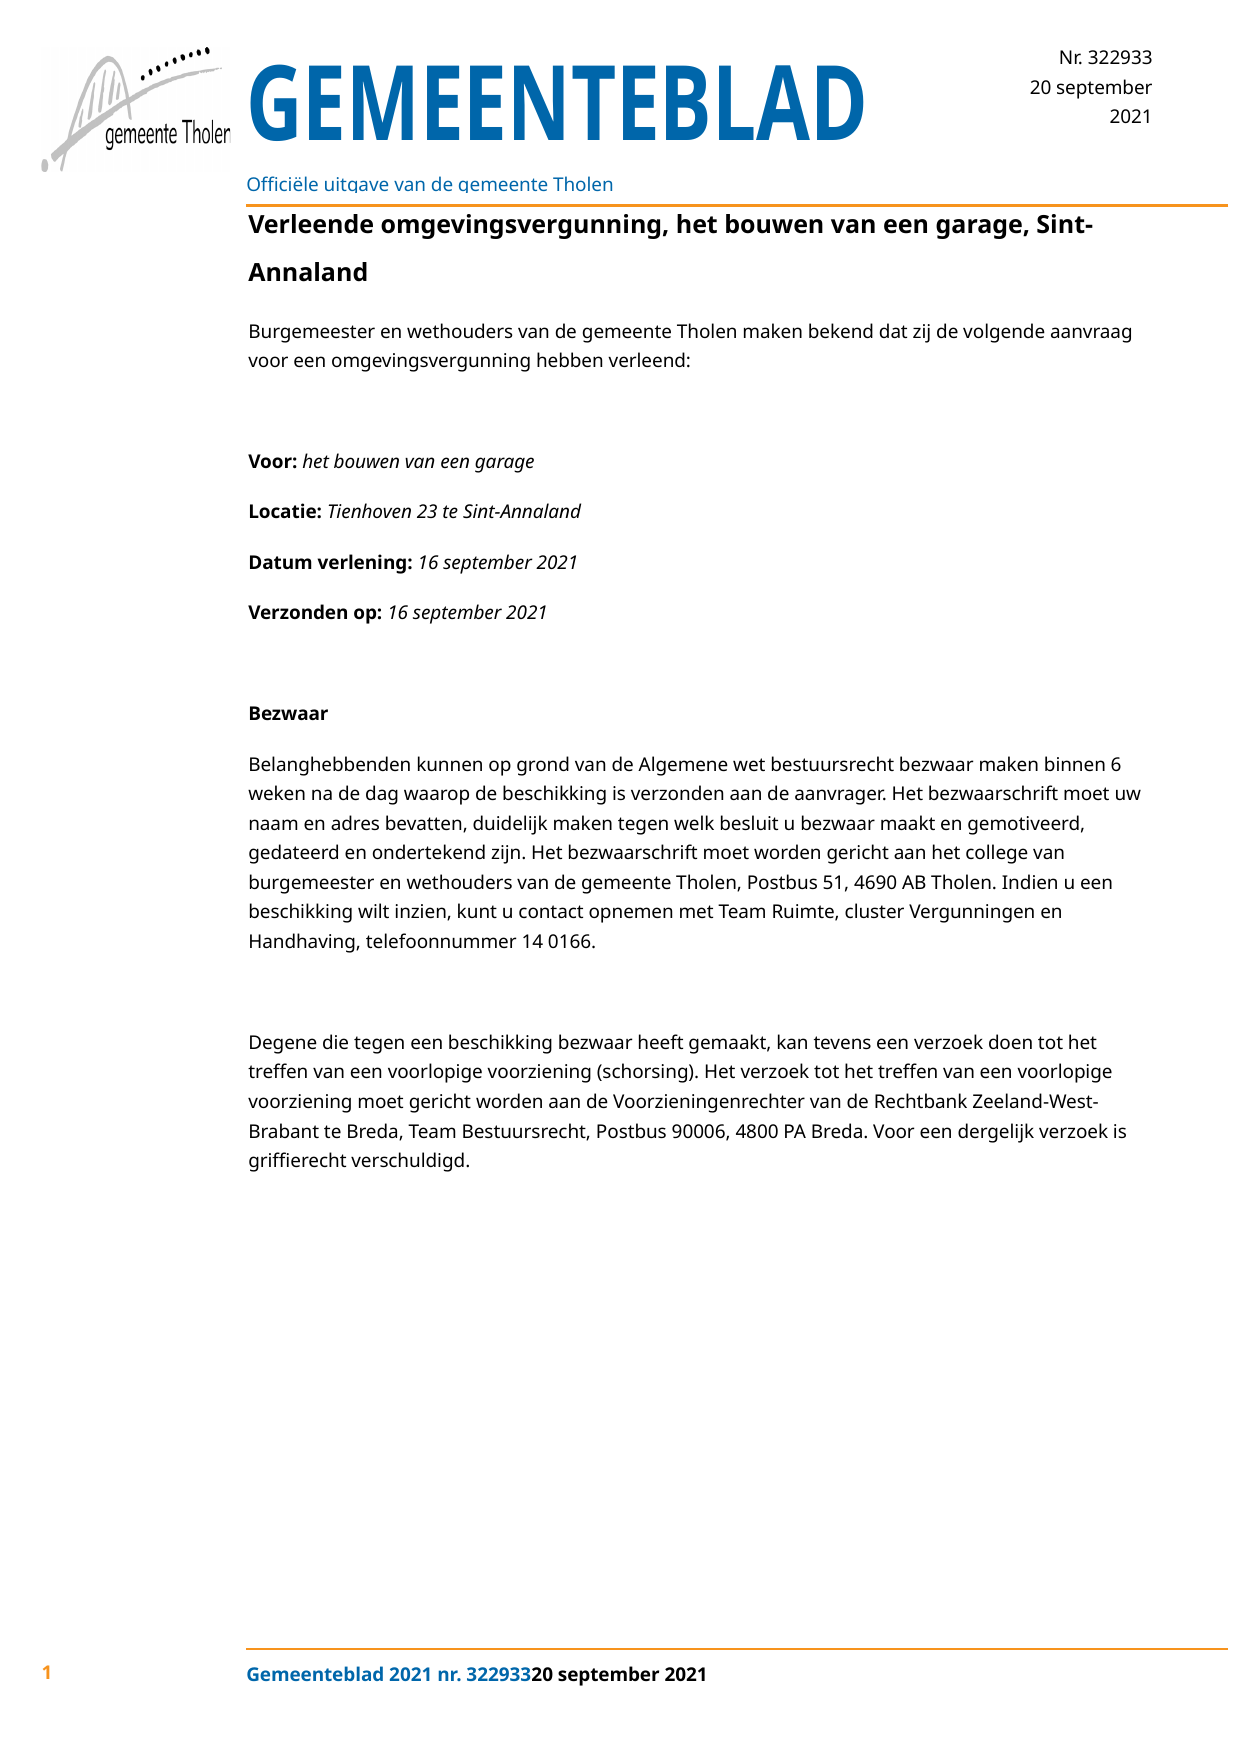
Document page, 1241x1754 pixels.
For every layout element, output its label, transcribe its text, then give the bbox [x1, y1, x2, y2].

text Voor: het bouwen van een garage [248, 448, 1152, 474]
text Burgemeester en wethouders van de gemeente Tholen maken bekend dat zij de volgende aanvraag voor een omgevingsvergunning hebben verleend: [248, 318, 1152, 373]
text Verzonden op: 16 september 2021 [248, 599, 1152, 625]
text Verleende omgevingsvergunning, het bouwen van een garage, Sint-Annaland [248, 207, 1152, 288]
picture [41, 47, 231, 172]
text Degene die tegen een beschikking bezwaar heeft gemaakt, kan tevens een verzoek doen tot het treffen van een voorlopige voorziening (schorsing). Het verzoek tot het treffen van een voorlopige voorziening moet gericht worden aan de Voorzieningenrechter van de Rechtbank Zeeland-West-Brabant te Breda, Team Bestuursrecht, Postbus 90006, 4800 PA Breda. Voor een dergelijk verzoek is griffierecht verschuldigd. [248, 1029, 1152, 1173]
text Belanghebbenden kunnen op grond van de Algemene wet bestuursrecht bezwaar maken binnen 6 weken na de dag waarop de beschikking is verzonden aan de aanvrager. Het bezwaarschrift moet uw naam en adres bevatten, duidelijk maken tegen welk besluit u bezwaar maakt en gemotiveerd, gedateerd en ondertekend zijn. Het bezwaarschrift moet worden gericht aan het college van burgemeester en wethouders van de gemeente Tholen, Postbus 51, 4690 AB Tholen. Indien u een beschikking wilt inzien, kunt u contact opnemen met Team Ruimte, cluster Vergunningen en Handhaving, telefoonnummer 14 0166. [248, 751, 1152, 954]
text Bezwaar [248, 700, 1152, 726]
text Datum verlening: 16 september 2021 [248, 549, 1152, 575]
text Locatie: Tienhoven 23 te Sint-Annaland [248, 499, 1152, 524]
